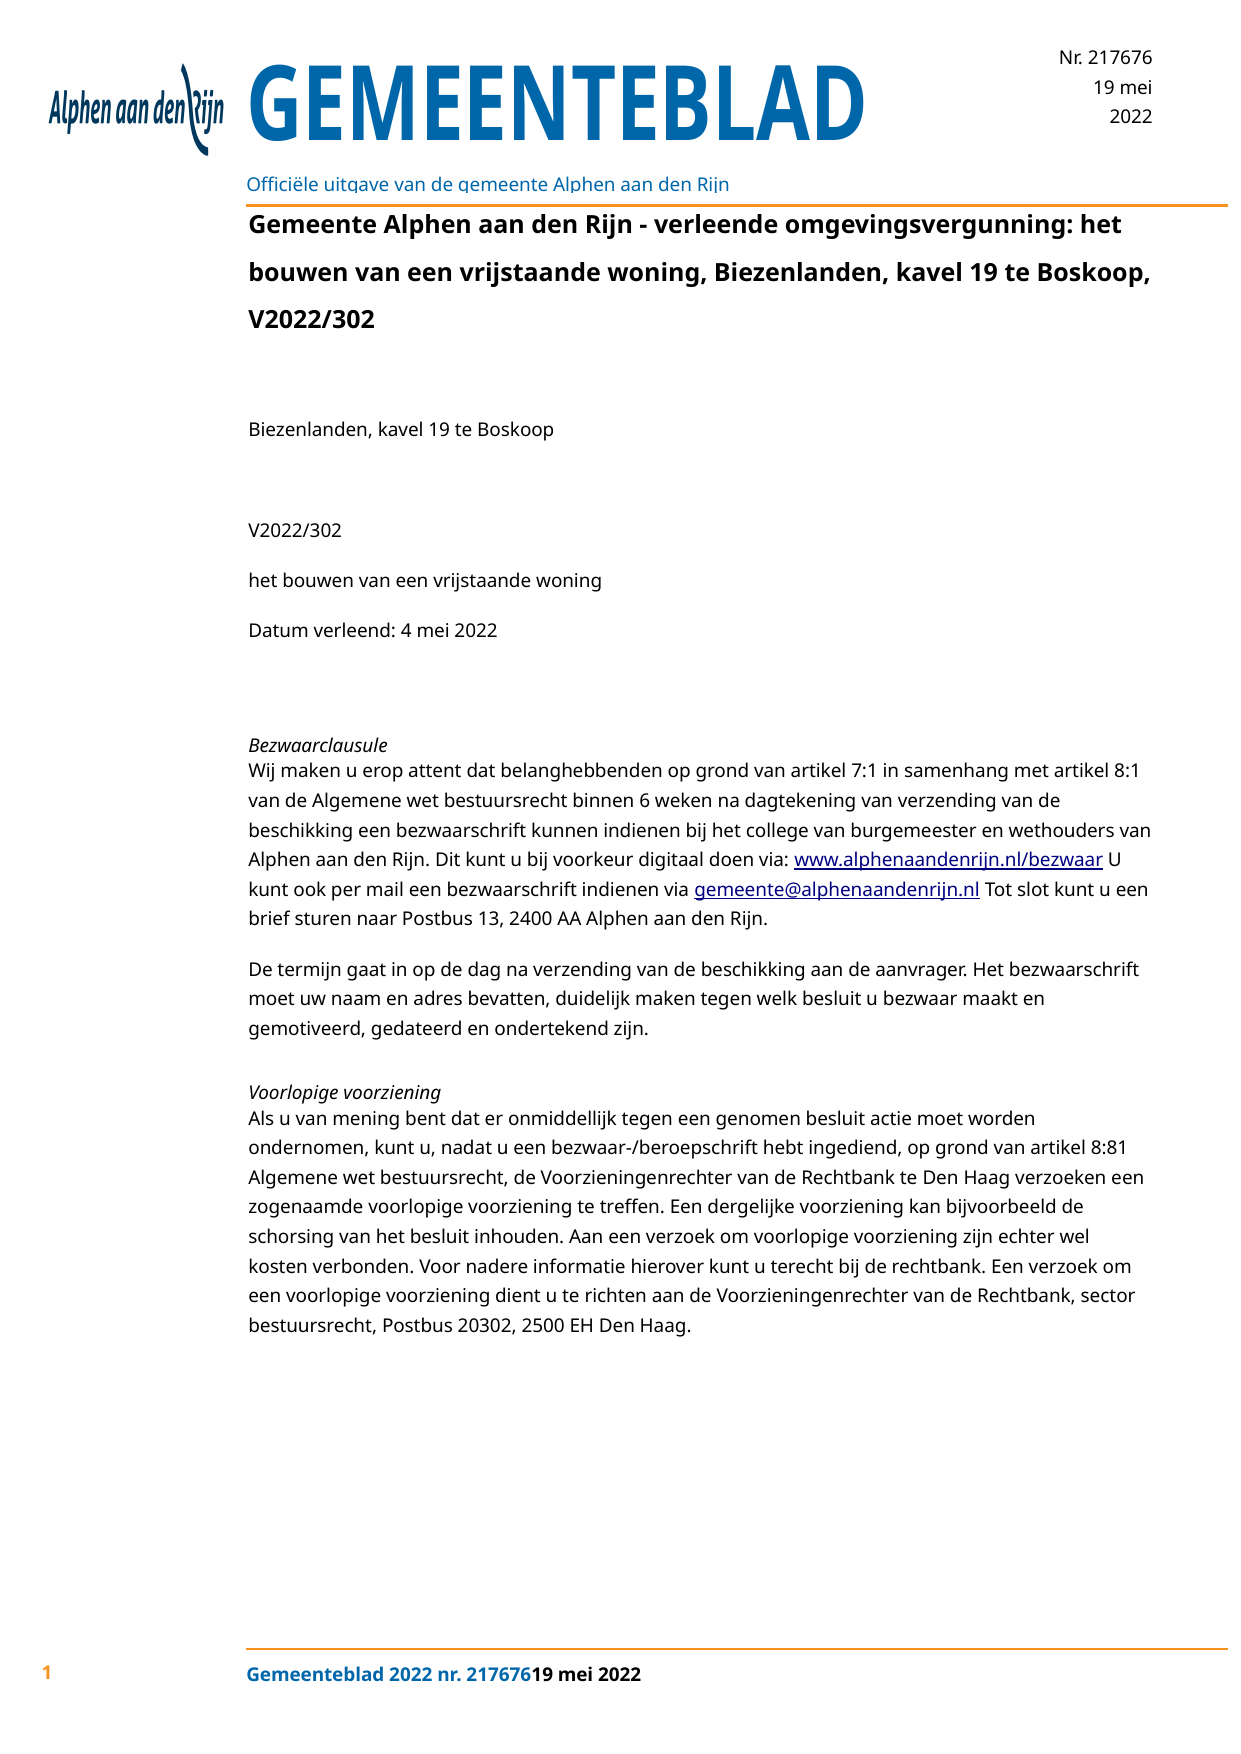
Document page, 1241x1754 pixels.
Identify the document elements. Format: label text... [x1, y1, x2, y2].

text Biezenlanden, kavel 19 te Boskoop [248, 416, 1152, 442]
text Voorlopige voorziening [248, 1079, 1152, 1105]
text Als u van mening bent dat er onmiddellijk tegen een genomen besluit actie moet worden ondernomen, kunt u, nadat u een bezwaar-/beroepschrift hebt ingediend, op grond van artikel 8:81 Algemene wet bestuursrecht, de Voorzieningenrechter van de Rechtbank te Den Haag verzoeken een zogenaamde voorlopige voorziening te treffen. Een dergelijke voorziening kan bijvoorbeeld de schorsing van het besluit inhouden. Aan een verzoek om voorlopige voorziening zijn echter wel kosten verbonden. Voor nadere informatie hierover kunt u terecht bij de rechtbank. Een verzoek om een voorlopige voorziening dient u te richten aan de Voorzieningenrechter van de Rechtbank, sector bestuursrecht, Postbus 20302, 2500 EH Den Haag. [248, 1105, 1152, 1338]
text Gemeente Alphen aan den Rijn - verleende omgevingsvergunning: het bouwen van een vrijstaande woning, Biezenlanden, kavel 19 te Boskoop, V2022/302 [248, 207, 1152, 336]
text Bezwaarclausule [248, 732, 1152, 758]
picture [41, 47, 231, 172]
text De termijn gaat in op de dag na verzending van de beschikking aan de aanvrager. Het bezwaarschrift moet uw naam en adres bevatten, duidelijk maken tegen welk besluit u bezwaar maakt en gemotiveerd, gedateerd en ondertekend zijn. [248, 956, 1152, 1041]
text Datum verleend: 4 mei 2022 [248, 618, 1152, 643]
text Wij maken u erop attent dat belanghebbenden op grond van artikel 7:1 in samenhang met artikel 8:1 van de Algemene wet bestuursrecht binnen 6 weken na dagtekening van verzending van de beschikking een bezwaarschrift kunnen indienen bij het college van burgemeester en wethouders van Alphen aan den Rijn. Dit kunt u bij voorkeur digitaal doen via: www.alphenaandenrijn.nl/bezwaar U kunt ook per mail een bezwaarschrift indienen via gemeente@alphenaandenrijn.nl Tot slot kunt u een brief sturen naar Postbus 13, 2400 AA Alphen aan den Rijn. [248, 758, 1152, 931]
text het bouwen van een vrijstaande woning [248, 567, 1152, 593]
text V2022/302 [248, 517, 1152, 542]
